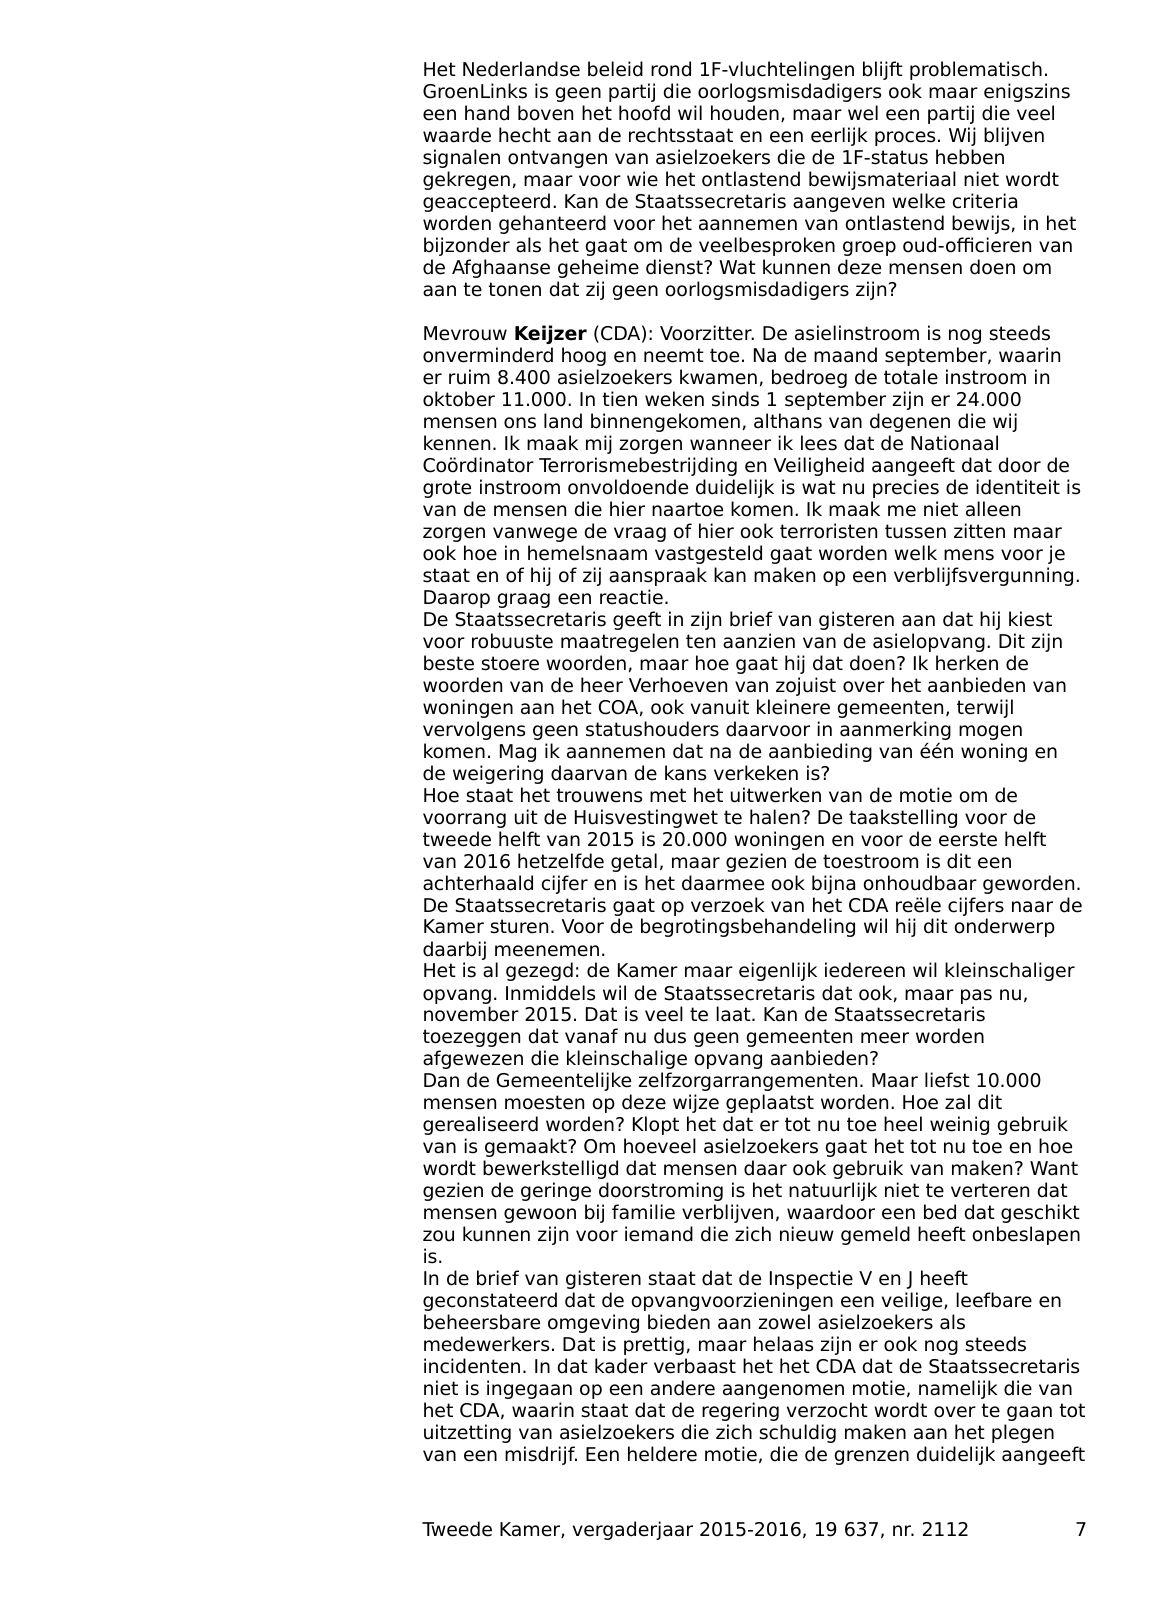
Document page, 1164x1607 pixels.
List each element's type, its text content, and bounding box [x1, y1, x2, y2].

text In de brief van gisteren staat dat de Inspectie V en J heeft geconstateerd dat de opvangvoorzieningen een veilige, leefbare en beheersbare omgeving bieden aan zowel asielzoekers als medewerkers. Dat is prettig, maar helaas zijn er ook nog steeds incidenten. In dat kader verbaast het het CDA dat de Staatssecretaris niet is ingegaan op een andere aangenomen motie, namelijk die van het CDA, waarin staat dat de regering verzocht wordt over te gaan tot uitzetting van asielzoekers die zich schuldig maken aan het plegen van een misdrijf. Een heldere motie, die de grenzen duidelijk aangeeft [422, 1268, 1087, 1466]
text Het Nederlandse beleid rond 1F-vluchtelingen blijft problematisch. GroenLinks is geen partij die oorlogsmisdadigers ook maar enigszins een hand boven het hoofd wil houden, maar wel een partij die veel waarde hecht aan de rechtsstaat en een eerlijk proces. Wij blijven signalen ontvangen van asielzoekers die de 1F-status hebben gekregen, maar voor wie het ontlastend bewijsmateriaal niet wordt geaccepteerd. Kan de Staatssecretaris aangeven welke criteria worden gehanteerd voor het aannemen van ontlastend bewijs, in het bijzonder als het gaat om de veelbesproken groep oud-officieren van de Afghaanse geheime dienst? Wat kunnen deze mensen doen om aan te tonen dat zij geen oorlogsmisdadigers zijn? [422, 59, 1087, 301]
text Het is al gezegd: de Kamer maar eigenlijk iedereen wil kleinschaliger opvang. Inmiddels wil de Staatssecretaris dat ook, maar pas nu, november 2015. Dat is veel te laat. Kan de Staatssecretaris toezeggen dat vanaf nu dus geen gemeenten meer worden afgewezen die kleinschalige opvang aanbieden? [422, 960, 1087, 1070]
text Mevrouw Keijzer (CDA): Voorzitter. De asielinstroom is nog steeds onverminderd hoog en neemt toe. Na de maand september, waarin er ruim 8.400 asielzoekers kwamen, bedroeg de totale instroom in oktober 11.000. In tien weken sinds 1 september zijn er 24.000 mensen ons land binnengekomen, althans van degenen die wij kennen. Ik maak mij zorgen wanneer ik lees dat de Nationaal Coördinator Terrorismebestrijding en Veiligheid aangeeft dat door de grote instroom onvoldoende duidelijk is wat nu precies de identiteit is van de mensen die hier naartoe komen. Ik maak me niet alleen zorgen vanwege de vraag of hier ook terroristen tussen zitten maar ook hoe in hemelsnaam vastgesteld gaat worden welk mens voor je staat en of hij of zij aanspraak kan maken op een verblijfsvergunning. Daarop graag een reactie. [422, 323, 1087, 609]
text Hoe staat het trouwens met het uitwerken van de motie om de voorrang uit de Huisvestingwet te halen? De taakstelling voor de tweede helft van 2015 is 20.000 woningen en voor de eerste helft van 2016 hetzelfde getal, maar gezien de toestroom is dit een achterhaald cijfer en is het daarmee ook bijna onhoudbaar geworden. De Staatssecretaris gaat op verzoek van het CDA reële cijfers naar de Kamer sturen. Voor de begrotingsbehandeling wil hij dit onderwerp daarbij meenemen. [422, 784, 1087, 960]
text Dan de Gemeentelijke zelfzorgarrangementen. Maar liefst 10.000 mensen moesten op deze wijze geplaatst worden. Hoe zal dit gerealiseerd worden? Klopt het dat er tot nu toe heel weinig gebruik van is gemaakt? Om hoeveel asielzoekers gaat het tot nu toe en hoe wordt bewerkstelligd dat mensen daar ook gebruik van maken? Want gezien de geringe doorstroming is het natuurlijk niet te verteren dat mensen gewoon bij familie verblijven, waardoor een bed dat geschikt zou kunnen zijn voor iemand die zich nieuw gemeld heeft onbeslapen is. [422, 1070, 1087, 1268]
text De Staatssecretaris geeft in zijn brief van gisteren aan dat hij kiest voor robuuste maatregelen ten aanzien van de asielopvang. Dit zijn beste stoere woorden, maar hoe gaat hij dat doen? Ik herken de woorden van de heer Verhoeven van zojuist over het aanbieden van woningen aan het COA, ook vanuit kleinere gemeenten, terwijl vervolgens geen statushouders daarvoor in aanmerking mogen komen. Mag ik aannemen dat na de aanbieding van één woning en de weigering daarvan de kans verkeken is? [422, 609, 1087, 784]
